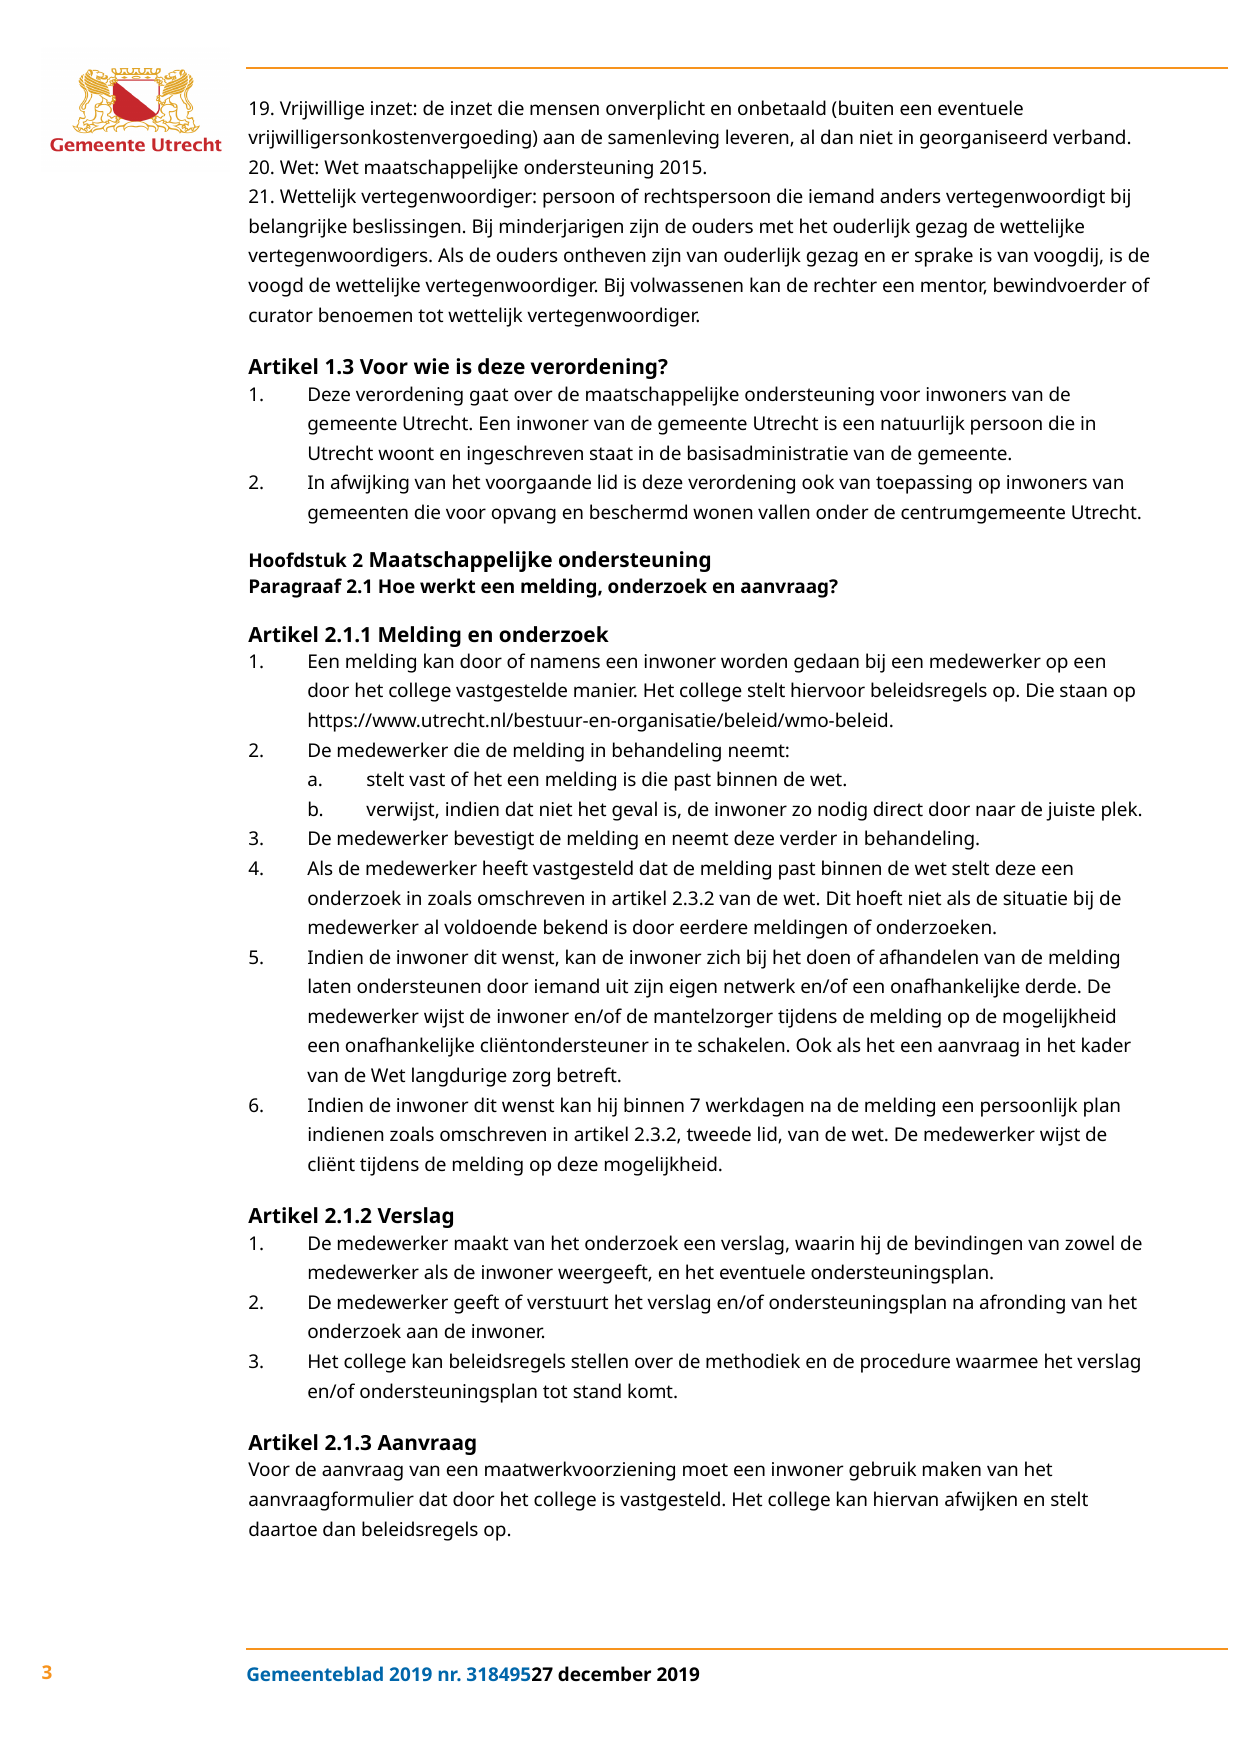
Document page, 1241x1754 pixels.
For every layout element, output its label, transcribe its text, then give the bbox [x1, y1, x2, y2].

text Artikel 2.1.3 Aanvraag [248, 1428, 1152, 1457]
list Een melding kan door of namens een inwoner worden gedaan bij een medewerker op een door het college vastgestelde manier. Het college stelt hiervoor beleidsregels op. Die staan op https://www.utrecht.nl/bestuur-en-organisatie/beleid/wmo-beleid. [248, 648, 1152, 733]
text Paragraaf 2.1 Hoe werkt een melding, onderzoek en aanvraag? [248, 573, 1152, 599]
list Het college kan beleidsregels stellen over de methodiek en de procedure waarmee het verslag en/of ondersteuningsplan tot stand komt. [248, 1348, 1152, 1403]
list De medewerker bevestigt de melding en neemt deze verder in behandeling. [248, 826, 1152, 851]
list In afwijking van het voorgaande lid is deze verordening ook van toepassing op inwoners van gemeenten die voor opvang en beschermd wonen vallen onder de centrumgemeente Utrecht. [248, 469, 1152, 525]
list Indien de inwoner dit wenst, kan de inwoner zich bij het doen of afhandelen van de melding laten ondersteunen door iemand uit zijn eigen netwerk en/of een onafhankelijke derde. De medewerker wijst de inwoner en/of de mantelzorger tijdens de melding op de mogelijkheid een onafhankelijke cliëntondersteuner in te schakelen. Ook als het een aanvraag in het kader van de Wet langdurige zorg betreft. [248, 944, 1152, 1088]
text Artikel 2.1.2 Verslag [248, 1201, 1152, 1230]
list De medewerker die de melding in behandeling neemt: [248, 737, 1152, 763]
list stelt vast of het een melding is die past binnen de wet. [307, 766, 1152, 792]
text Voor de aanvraag van een maatwerkvoorziening moet een inwoner gebruik maken van het aanvraagformulier dat door het college is vastgesteld. Het college kan hiervan afwijken en stelt daartoe dan beleidsregels op. [248, 1457, 1152, 1542]
text Artikel 2.1.1 Melding en onderzoek [248, 620, 1152, 648]
list Deze verordening gaat over de maatschappelijke ondersteuning voor inwoners van de gemeente Utrecht. Een inwoner van de gemeente Utrecht is een natuurlijk persoon die in Utrecht woont en ingeschreven staat in de basisadministratie van de gemeente. [248, 381, 1152, 466]
list Als de medewerker heeft vastgesteld dat de melding past binnen de wet stelt deze een onderzoek in zoals omschreven in artikel 2.3.2 van de wet. Dit hoeft niet als de situatie bij de medewerker al voldoende bekend is door eerdere meldingen of onderzoeken. [248, 855, 1152, 940]
list De medewerker geeft of verstuurt het verslag en/of ondersteuningsplan na afronding van het onderzoek aan de inwoner. [248, 1289, 1152, 1344]
list De medewerker maakt van het onderzoek een verslag, waarin hij de bevindingen van zowel de medewerker als de inwoner weergeeft, en het eventuele ondersteuningsplan. [248, 1230, 1152, 1285]
text Artikel 1.3 Voor wie is deze verordening? [248, 352, 1152, 381]
text 21. Wettelijk vertegenwoordiger: persoon of rechtspersoon die iemand anders vertegenwoordigt bij belangrijke beslissingen. Bij minderjarigen zijn de ouders met het ouderlijk gezag de wettelijke vertegenwoordigers. Als de ouders ontheven zijn van ouderlijk gezag en er sprake is van voogdij, is de voogd de wettelijke vertegenwoordiger. Bij volwassenen kan de rechter een mentor, bewindvoerder of curator benoemen tot wettelijk vertegenwoordiger. [248, 183, 1152, 328]
picture [41, 47, 231, 172]
text Hoofdstuk 2 Maatschappelijke ondersteuning [248, 545, 1152, 573]
list verwijst, indien dat niet het geval is, de inwoner zo nodig direct door naar de juiste plek. [307, 796, 1152, 822]
text 19. Vrijwillige inzet: de inzet die mensen onverplicht en onbetaald (buiten een eventuele vrijwilligersonkostenvergoeding) aan de samenleving leveren, al dan niet in georganiseerd verband. [248, 95, 1152, 150]
list Indien de inwoner dit wenst kan hij binnen 7 werkdagen na de melding een persoonlijk plan indienen zoals omschreven in artikel 2.3.2, tweede lid, van de wet. De medewerker wijst de cliënt tijdens de melding op deze mogelijkheid. [248, 1092, 1152, 1177]
text 20. Wet: Wet maatschappelijke ondersteuning 2015. [248, 154, 1152, 180]
